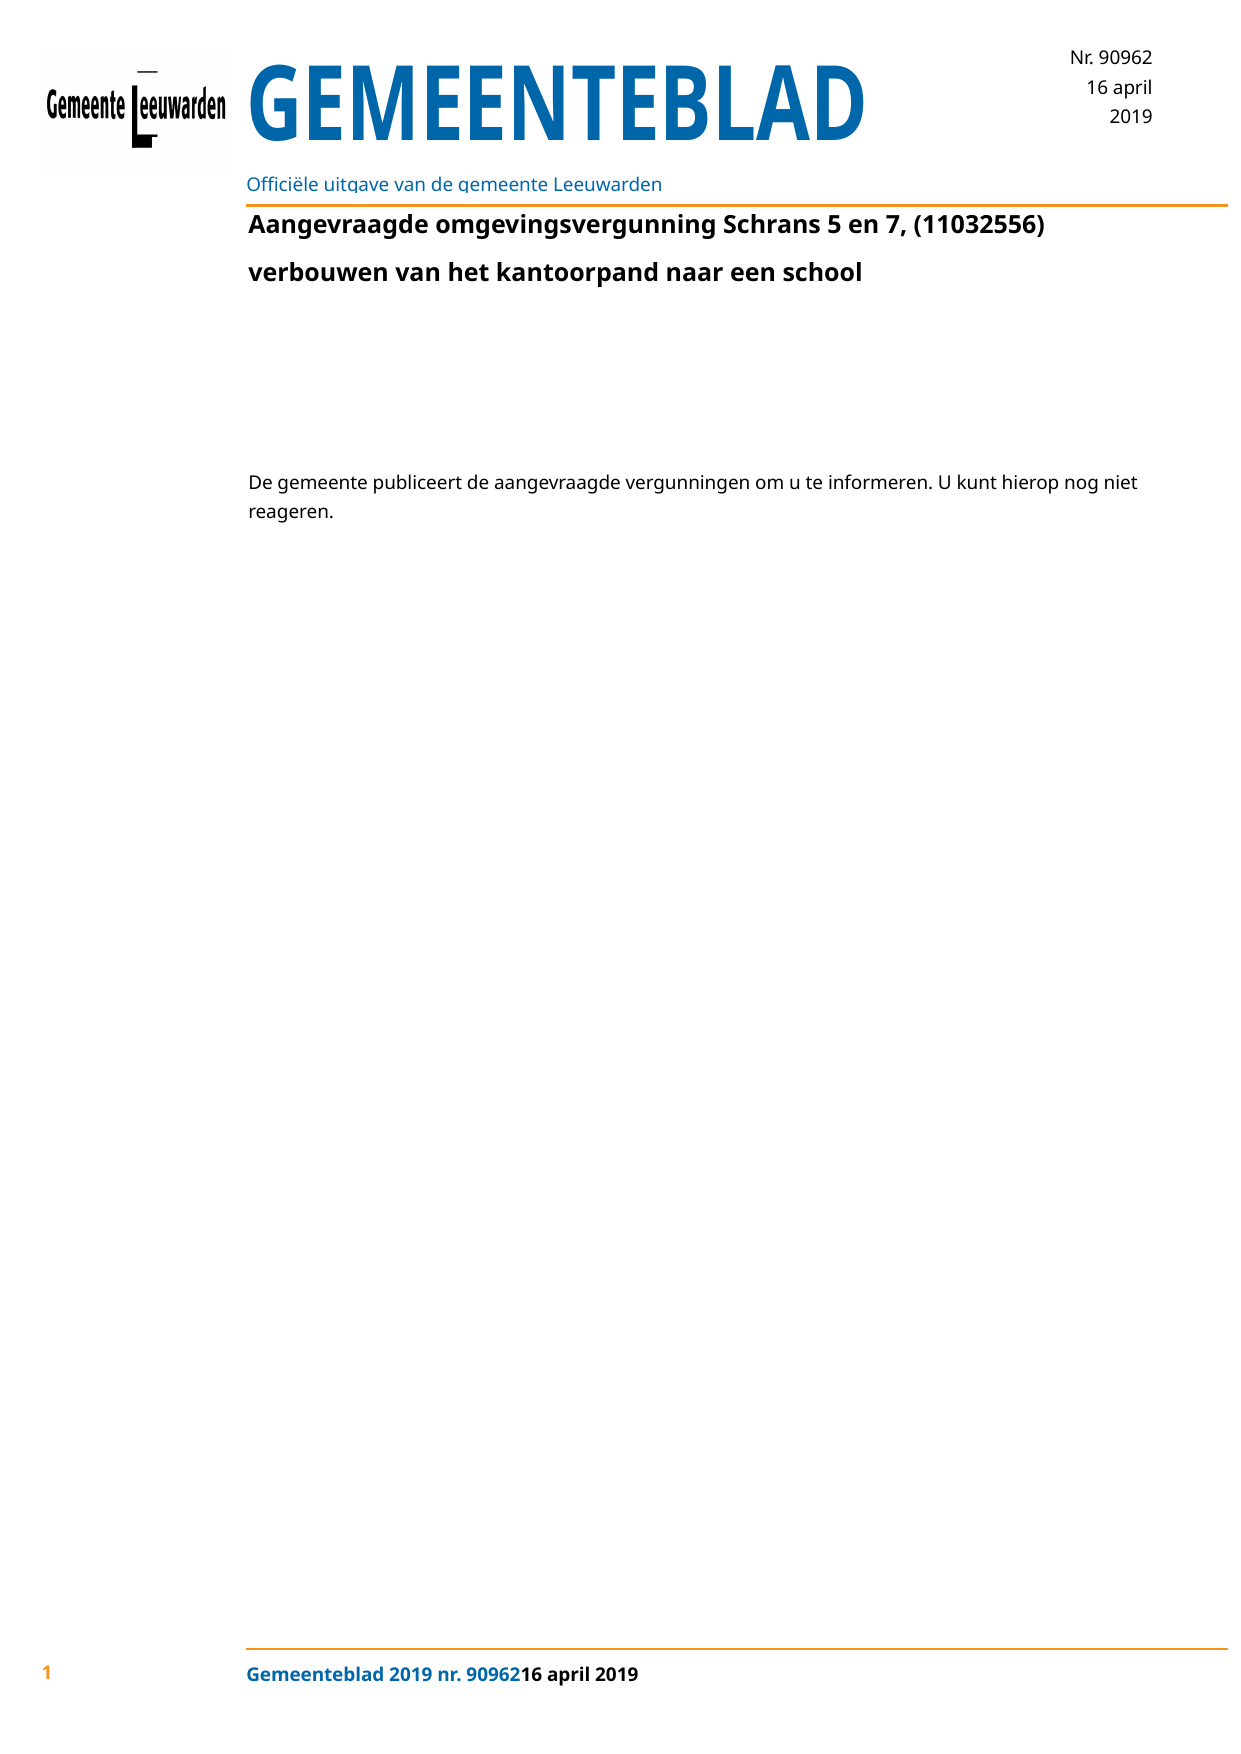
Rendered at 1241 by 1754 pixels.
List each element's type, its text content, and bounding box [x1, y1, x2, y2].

text Aangevraagde omgevingsvergunning Schrans 5 en 7, (11032556) verbouwen van het kantoorpand naar een school [248, 207, 1152, 288]
picture [41, 47, 231, 172]
text De gemeente publiceert de aangevraagde vergunningen om u te informeren. U kunt hierop nog niet reageren. [248, 469, 1152, 524]
